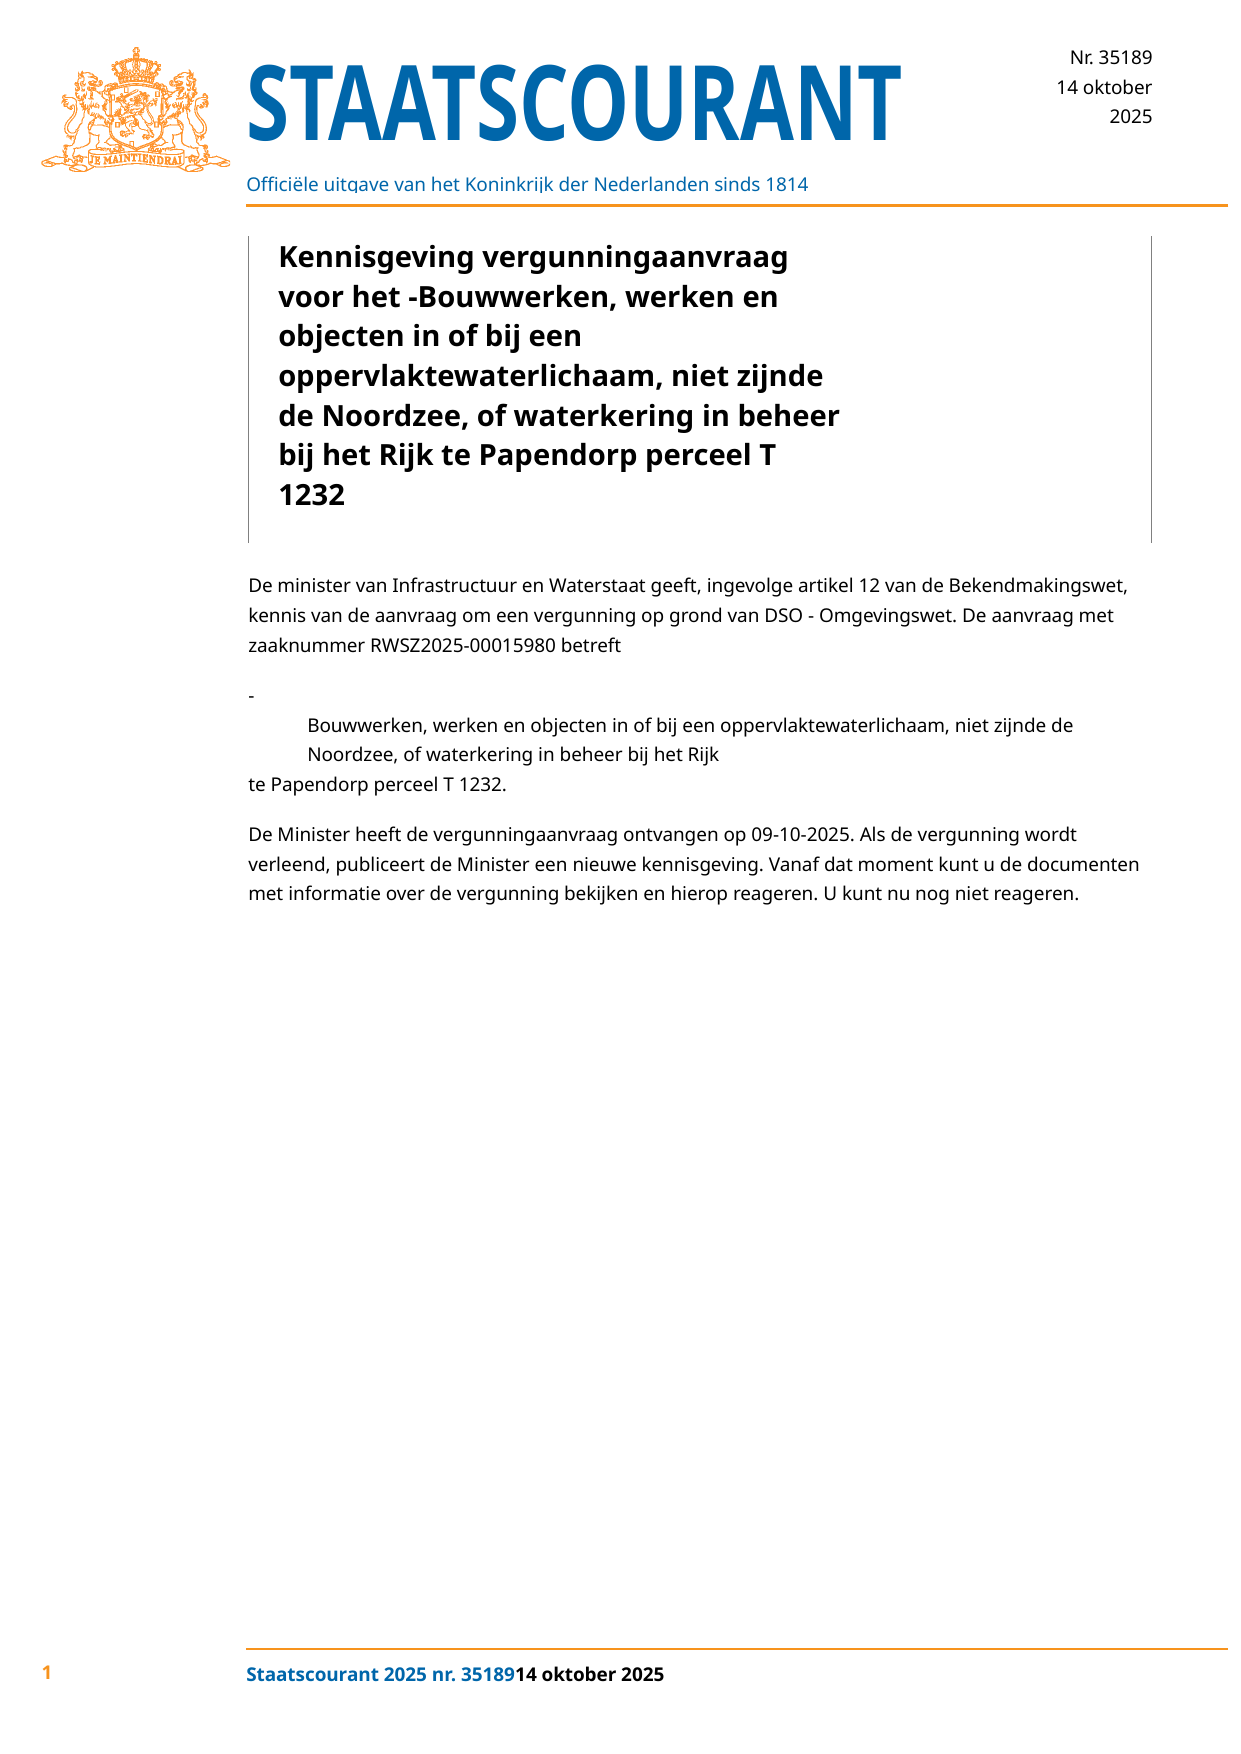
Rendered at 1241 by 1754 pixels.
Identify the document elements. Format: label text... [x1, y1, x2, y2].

text te Papendorp perceel T 1232. [248, 771, 1152, 797]
picture [912, 236, 1090, 414]
picture [41, 47, 231, 172]
text De Minister heeft de vergunningaanvraag ontvangen op 09-10-2025. Als de vergunning wordt verleend, publiceert de Minister een nieuwe kennisgeving. Vanaf dat moment kunt u de documenten met informatie over de vergunning bekijken en hierop reageren. U kunt nu nog niet reageren. [248, 821, 1152, 906]
table_header Kennisgeving vergunningaanvraag voor het -Bouwwerken, werken en objecten in of bij een oppervlaktewaterlichaam, niet zijnde de Noordzee, of waterkering in beheer bij het Rijk te Papendorp perceel T 1232 [249, 236, 850, 543]
table_header [850, 414, 1151, 543]
table_header [1090, 236, 1151, 413]
table_header [850, 236, 912, 413]
list Bouwwerken, werken en objecten in of bij een oppervlaktewaterlichaam, niet zijnde de Noordzee, of waterkering in beheer bij het Rijk [248, 712, 1152, 767]
text De minister van Infrastructuur en Waterstaat geeft, ingevolge artikel 12 van de Bekendmakingswet, kennis van de aanvraag om een vergunning op grond van DSO - Omgevingswet. De aanvraag met zaaknummer RWSZ2025-00015980 betreft [248, 573, 1152, 658]
